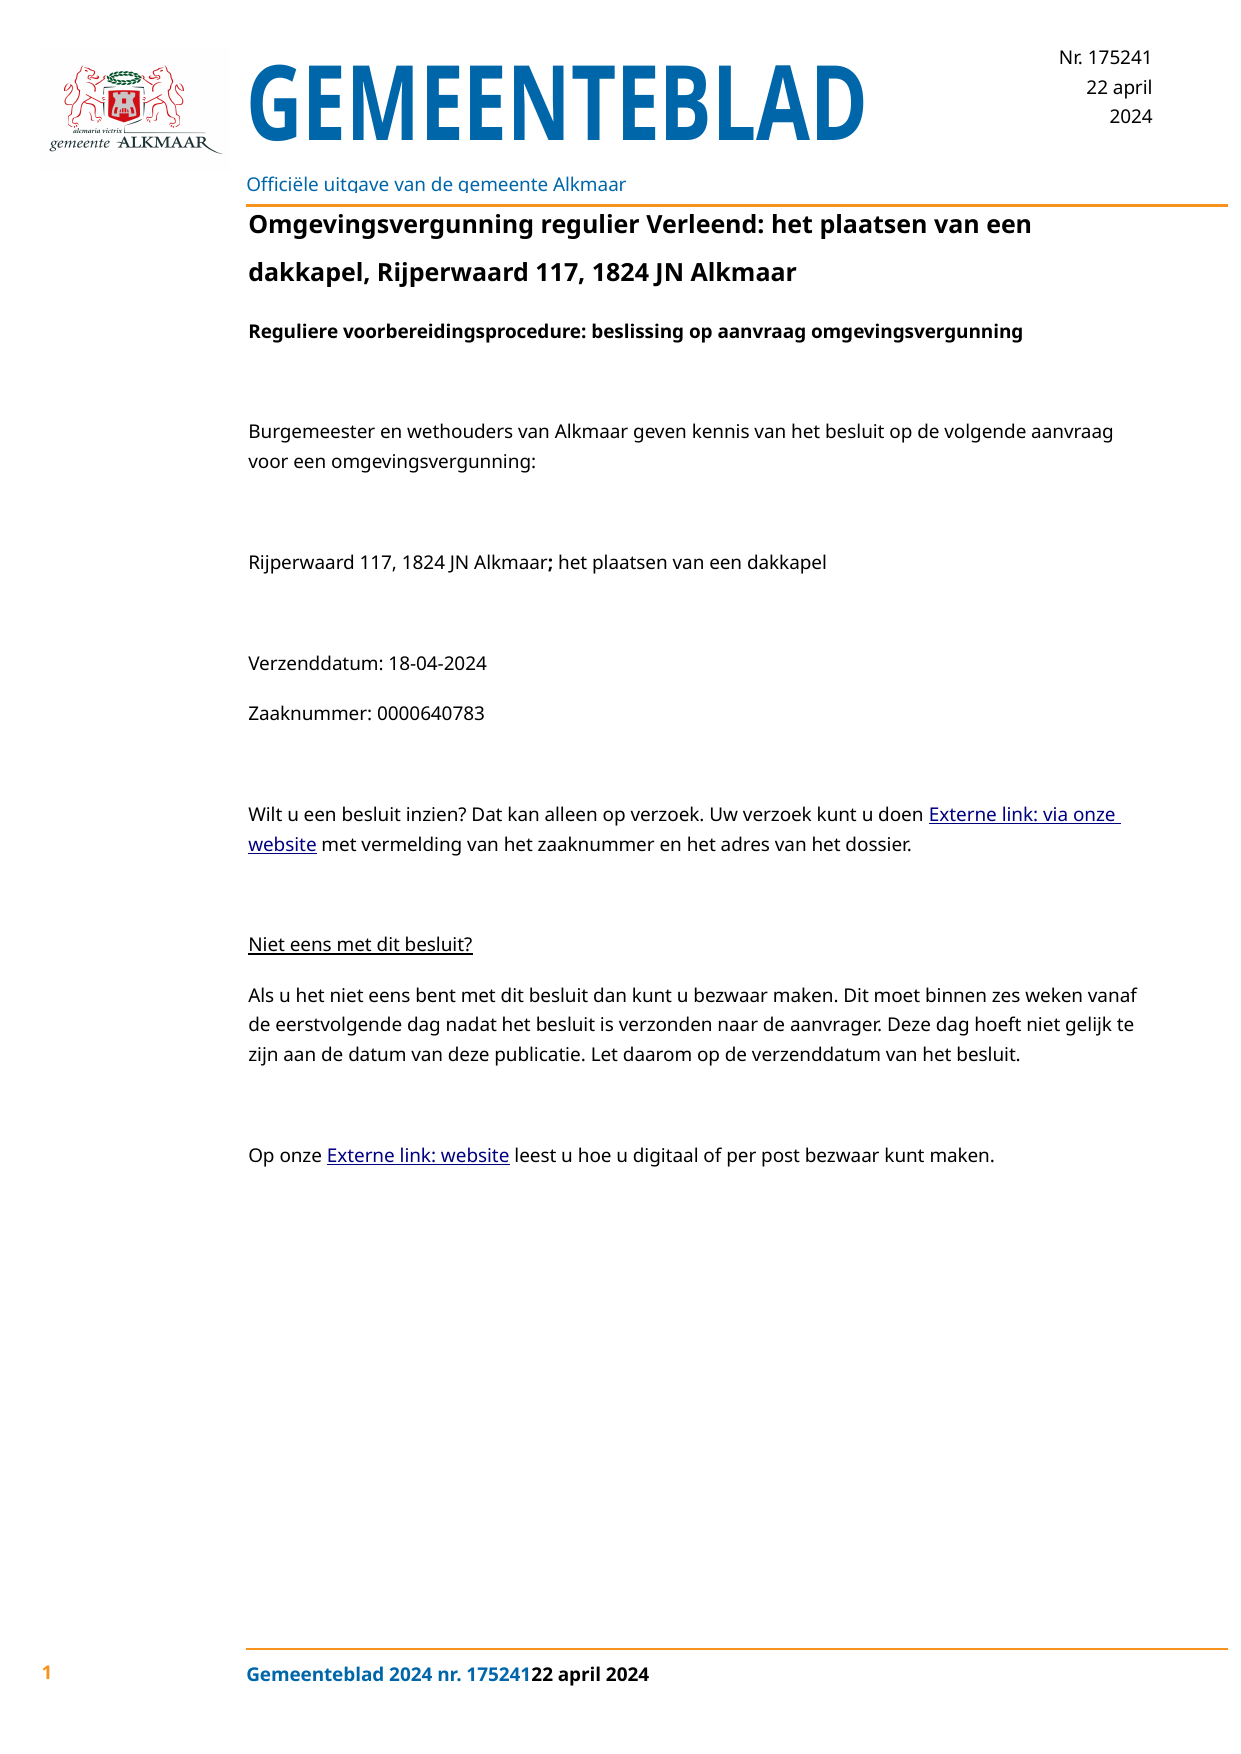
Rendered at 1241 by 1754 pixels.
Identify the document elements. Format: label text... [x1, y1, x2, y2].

text Niet eens met dit besluit? [248, 932, 1152, 957]
text Reguliere voorbereidingsprocedure: beslissing op aanvraag omgevingsvergunning [248, 318, 1152, 344]
text Zaaknummer: 0000640783 [248, 700, 1152, 726]
text Als u het niet eens bent met dit besluit dan kunt u bezwaar maken. Dit moet binnen zes weken vanaf de eerstvolgende dag nadat het besluit is verzonden naar de aanvrager. Deze dag hoeft niet gelijk te zijn aan de datum van deze publicatie. Let daarom op de verzenddatum van het besluit. [248, 982, 1152, 1067]
text Wilt u een besluit inzien? Dat kan alleen op verzoek. Uw verzoek kunt u doen Externe link: via onze website met vermelding van het zaaknummer en het adres van het dossier. [248, 801, 1152, 857]
text Omgevingsvergunning regulier Verleend: het plaatsen van een dakkapel, Rijperwaard 117, 1824 JN Alkmaar [248, 207, 1152, 288]
text Rijperwaard 117, 1824 JN Alkmaar; het plaatsen van een dakkapel [248, 549, 1152, 575]
text Op onze Externe link: website leest u hoe u digitaal of per post bezwaar kunt maken. [248, 1142, 1152, 1168]
text Burgemeester en wethouders van Alkmaar geven kennis van het besluit op de volgende aanvraag voor een omgevingsvergunning: [248, 419, 1152, 474]
text Verzenddatum: 18-04-2024 [248, 650, 1152, 676]
picture [41, 47, 231, 172]
